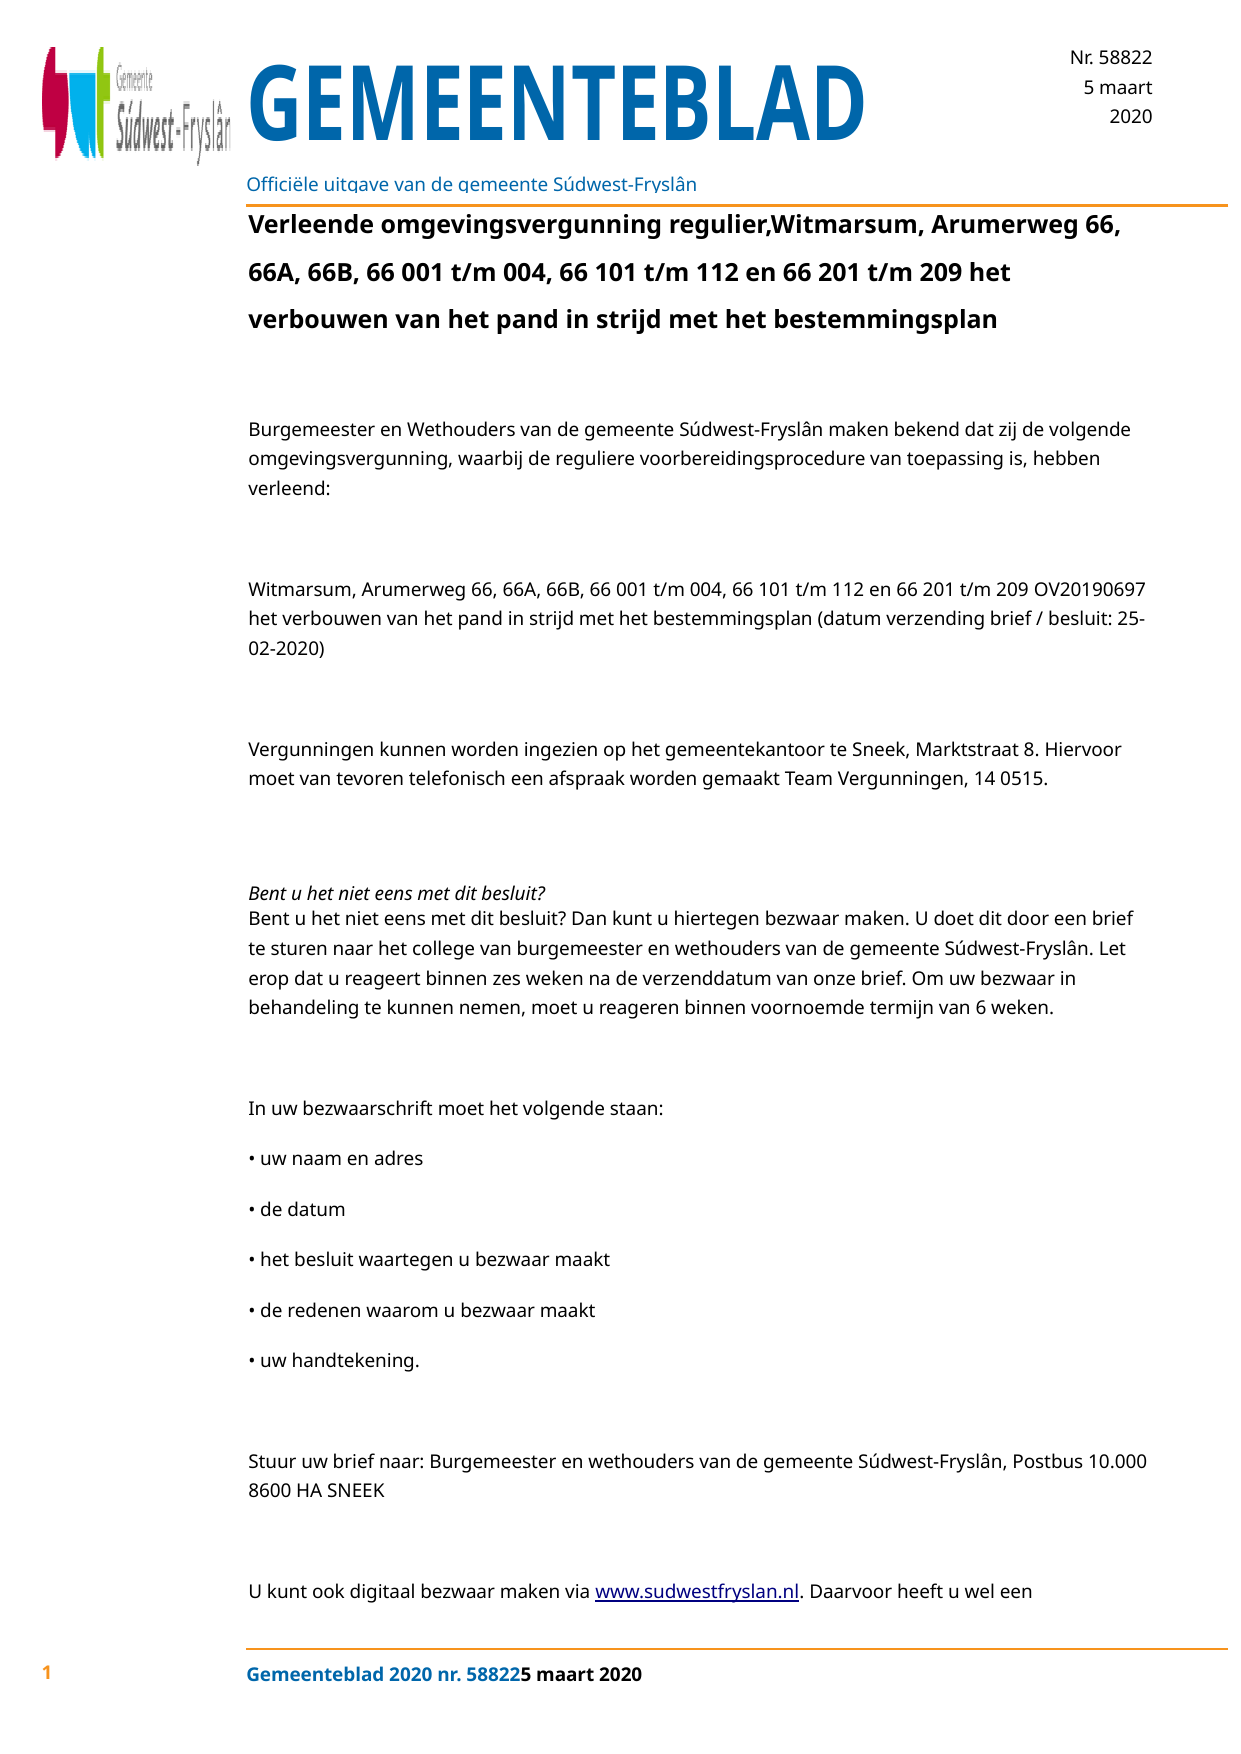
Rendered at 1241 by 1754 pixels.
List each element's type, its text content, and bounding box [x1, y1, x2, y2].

text • de redenen waarom u bezwaar maakt [248, 1297, 1152, 1323]
text • de datum [248, 1196, 1152, 1222]
text Burgemeester en Wethouders van de gemeente Súdwest-Fryslân maken bekend dat zij de volgende omgevingsvergunning, waarbij de reguliere voorbereidingsprocedure van toepassing is, hebben verleend: [248, 416, 1152, 501]
text Stuur uw brief naar: Burgemeester en wethouders van de gemeente Súdwest-Fryslân, Postbus 10.000 8600 HA SNEEK [248, 1448, 1152, 1503]
text Witmarsum, Arumerweg 66, 66A, 66B, 66 001 t/m 004, 66 101 t/m 112 en 66 201 t/m 209 OV20190697 het verbouwen van het pand in strijd met het bestemmingsplan (datum verzending brief / besluit: 25-02-2020) [248, 576, 1152, 661]
text In uw bezwaarschrift moet het volgende staan: [248, 1095, 1152, 1121]
text U kunt ook digitaal bezwaar maken via www.sudwestfryslan.nl. Daarvoor heeft u wel een [248, 1578, 1152, 1604]
text • uw handtekening. [248, 1347, 1152, 1373]
text • het besluit waartegen u bezwaar maakt [248, 1246, 1152, 1272]
picture [41, 47, 231, 172]
text Verleende omgevingsvergunning regulier,Witmarsum, Arumerweg 66, 66A, 66B, 66 001 t/m 004, 66 101 t/m 112 en 66 201 t/m 209 het verbouwen van het pand in strijd met het bestemmingsplan [248, 207, 1152, 336]
text • uw naam en adres [248, 1146, 1152, 1171]
text Vergunningen kunnen worden ingezien op het gemeentekantoor te Sneek, Marktstraat 8. Hiervoor moet van tevoren telefonisch een afspraak worden gemaakt Team Vergunningen, 14 0515. [248, 736, 1152, 791]
text Bent u het niet eens met dit besluit? [248, 880, 1152, 906]
text Bent u het niet eens met dit besluit? Dan kunt u hiertegen bezwaar maken. U doet dit door een brief te sturen naar het college van burgemeester en wethouders van de gemeente Súdwest-Fryslân. Let erop dat u reageert binnen zes weken na de verzenddatum van onze brief. Om uw bezwaar in behandeling te kunnen nemen, moet u reageren binnen voornoemde termijn van 6 weken. [248, 906, 1152, 1020]
